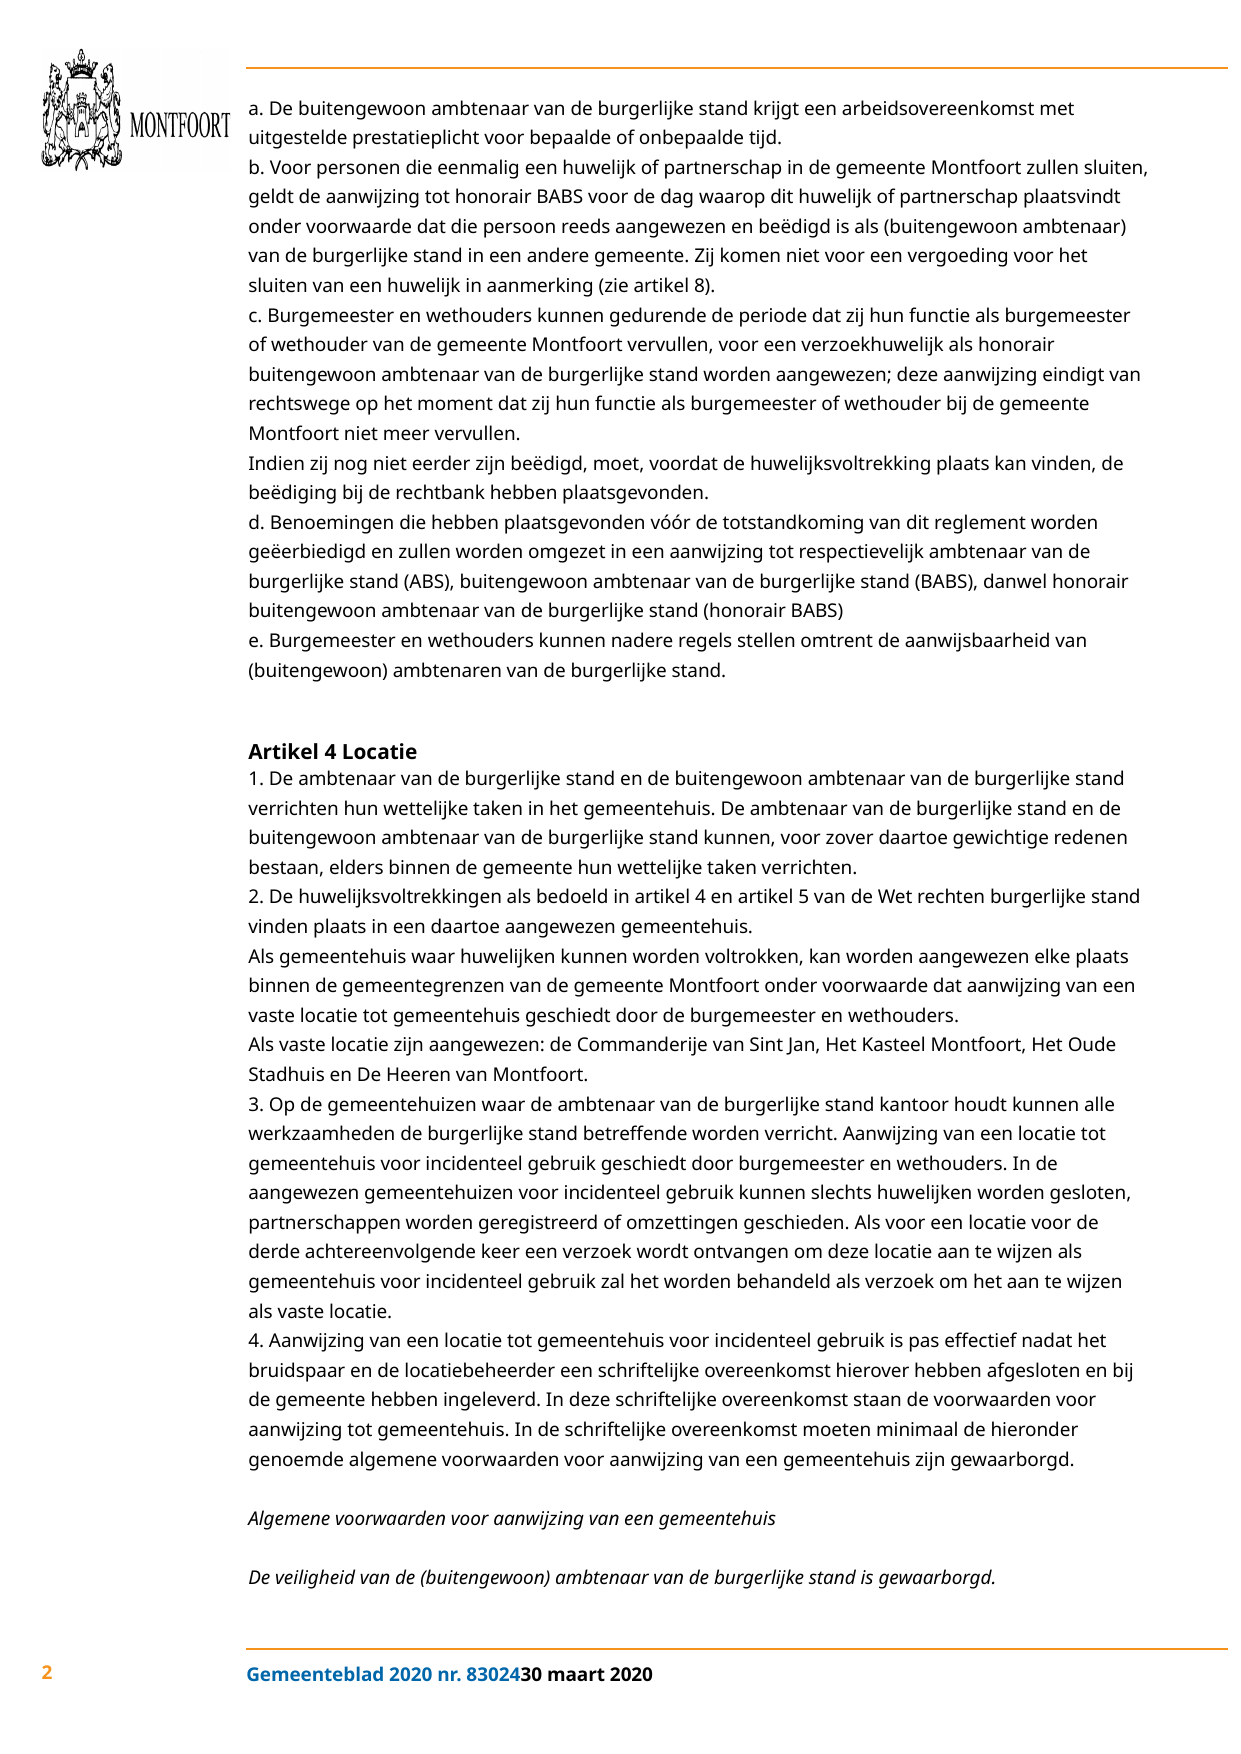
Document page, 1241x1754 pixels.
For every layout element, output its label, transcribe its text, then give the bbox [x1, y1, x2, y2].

text e. Burgemeester en wethouders kunnen nadere regels stellen omtrent de aanwijsbaarheid van (buitengewoon) ambtenaren van de burgerlijke stand. [248, 627, 1152, 683]
text 3. Op de gemeentehuizen waar de ambtenaar van de burgerlijke stand kantoor houdt kunnen alle werkzaamheden de burgerlijke stand betreffende worden verricht. Aanwijzing van een locatie tot gemeentehuis voor incidenteel gebruik geschiedt door burgemeester en wethouders. In de aangewezen gemeentehuizen voor incidenteel gebruik kunnen slechts huwelijken worden gesloten, partnerschappen worden geregistreerd of omzettingen geschieden. Als voor een locatie voor de derde achtereenvolgende keer een verzoek wordt ontvangen om deze locatie aan te wijzen als gemeentehuis voor incidenteel gebruik zal het worden behandeld als verzoek om het aan te wijzen als vaste locatie. [248, 1091, 1152, 1323]
picture [41, 47, 231, 172]
text b. Voor personen die eenmalig een huwelijk of partnerschap in de gemeente Montfoort zullen sluiten, geldt de aanwijzing tot honorair BABS voor de dag waarop dit huwelijk of partnerschap plaatsvindt onder voorwaarde dat die persoon reeds aangewezen en beëdigd is als (buitengewoon ambtenaar) van de burgerlijke stand in een andere gemeente. Zij komen niet voor een vergoeding voor het sluiten van een huwelijk in aanmerking (zie artikel 8). [248, 154, 1152, 298]
text Indien zij nog niet eerder zijn beëdigd, moet, voordat de huwelijksvoltrekking plaats kan vinden, de beëdiging bij de rechtbank hebben plaatsgevonden. [248, 450, 1152, 505]
text c. Burgemeester en wethouders kunnen gedurende de periode dat zij hun functie als burgemeester of wethouder van de gemeente Montfoort vervullen, voor een verzoekhuwelijk als honorair buitengewoon ambtenaar van de burgerlijke stand worden aangewezen; deze aanwijzing eindigt van rechtswege op het moment dat zij hun functie als burgemeester of wethouder bij de gemeente Montfoort niet meer vervullen. [248, 302, 1152, 446]
text d. Benoemingen die hebben plaatsgevonden vóór de totstandkoming van dit reglement worden geëerbiedigd en zullen worden omgezet in een aanwijzing tot respectievelijk ambtenaar van de burgerlijke stand (ABS), buitengewoon ambtenaar van de burgerlijke stand (BABS), danwel honorair buitengewoon ambtenaar van de burgerlijke stand (honorair BABS) [248, 509, 1152, 623]
text a. De buitengewoon ambtenaar van de burgerlijke stand krijgt een arbeidsovereenkomst met uitgestelde prestatieplicht voor bepaalde of onbepaalde tijd. [248, 95, 1152, 150]
text De veiligheid van de (buitengewoon) ambtenaar van de burgerlijke stand is gewaarborgd. [248, 1564, 1152, 1590]
text Artikel 4 Locatie [248, 737, 1152, 765]
text 2. De huwelijksvoltrekkingen als bedoeld in artikel 4 en artikel 5 van de Wet rechten burgerlijke stand vinden plaats in een daartoe aangewezen gemeentehuis. [248, 884, 1152, 939]
text Algemene voorwaarden voor aanwijzing van een gemeentehuis [248, 1505, 1152, 1531]
text 1. De ambtenaar van de burgerlijke stand en de buitengewoon ambtenaar van de burgerlijke stand verrichten hun wettelijke taken in het gemeentehuis. De ambtenaar van de burgerlijke stand en de buitengewoon ambtenaar van de burgerlijke stand kunnen, voor zover daartoe gewichtige redenen bestaan, elders binnen de gemeente hun wettelijke taken verrichten. [248, 765, 1152, 880]
text Als vaste locatie zijn aangewezen: de Commanderije van Sint Jan, Het Kasteel Montfoort, Het Oude Stadhuis en De Heeren van Montfoort. [248, 1032, 1152, 1087]
text Als gemeentehuis waar huwelijken kunnen worden voltrokken, kan worden aangewezen elke plaats binnen de gemeentegrenzen van de gemeente Montfoort onder voorwaarde dat aanwijzing van een vaste locatie tot gemeentehuis geschiedt door de burgemeester en wethouders. [248, 943, 1152, 1028]
text 4. Aanwijzing van een locatie tot gemeentehuis voor incidenteel gebruik is pas effectief nadat het bruidspaar en de locatiebeheerder een schriftelijke overeenkomst hierover hebben afgesloten en bij de gemeente hebben ingeleverd. In deze schriftelijke overeenkomst staan de voorwaarden voor aanwijzing tot gemeentehuis. In de schriftelijke overeenkomst moeten minimaal de hieronder genoemde algemene voorwaarden voor aanwijzing van een gemeentehuis zijn gewaarborgd. [248, 1327, 1152, 1471]
